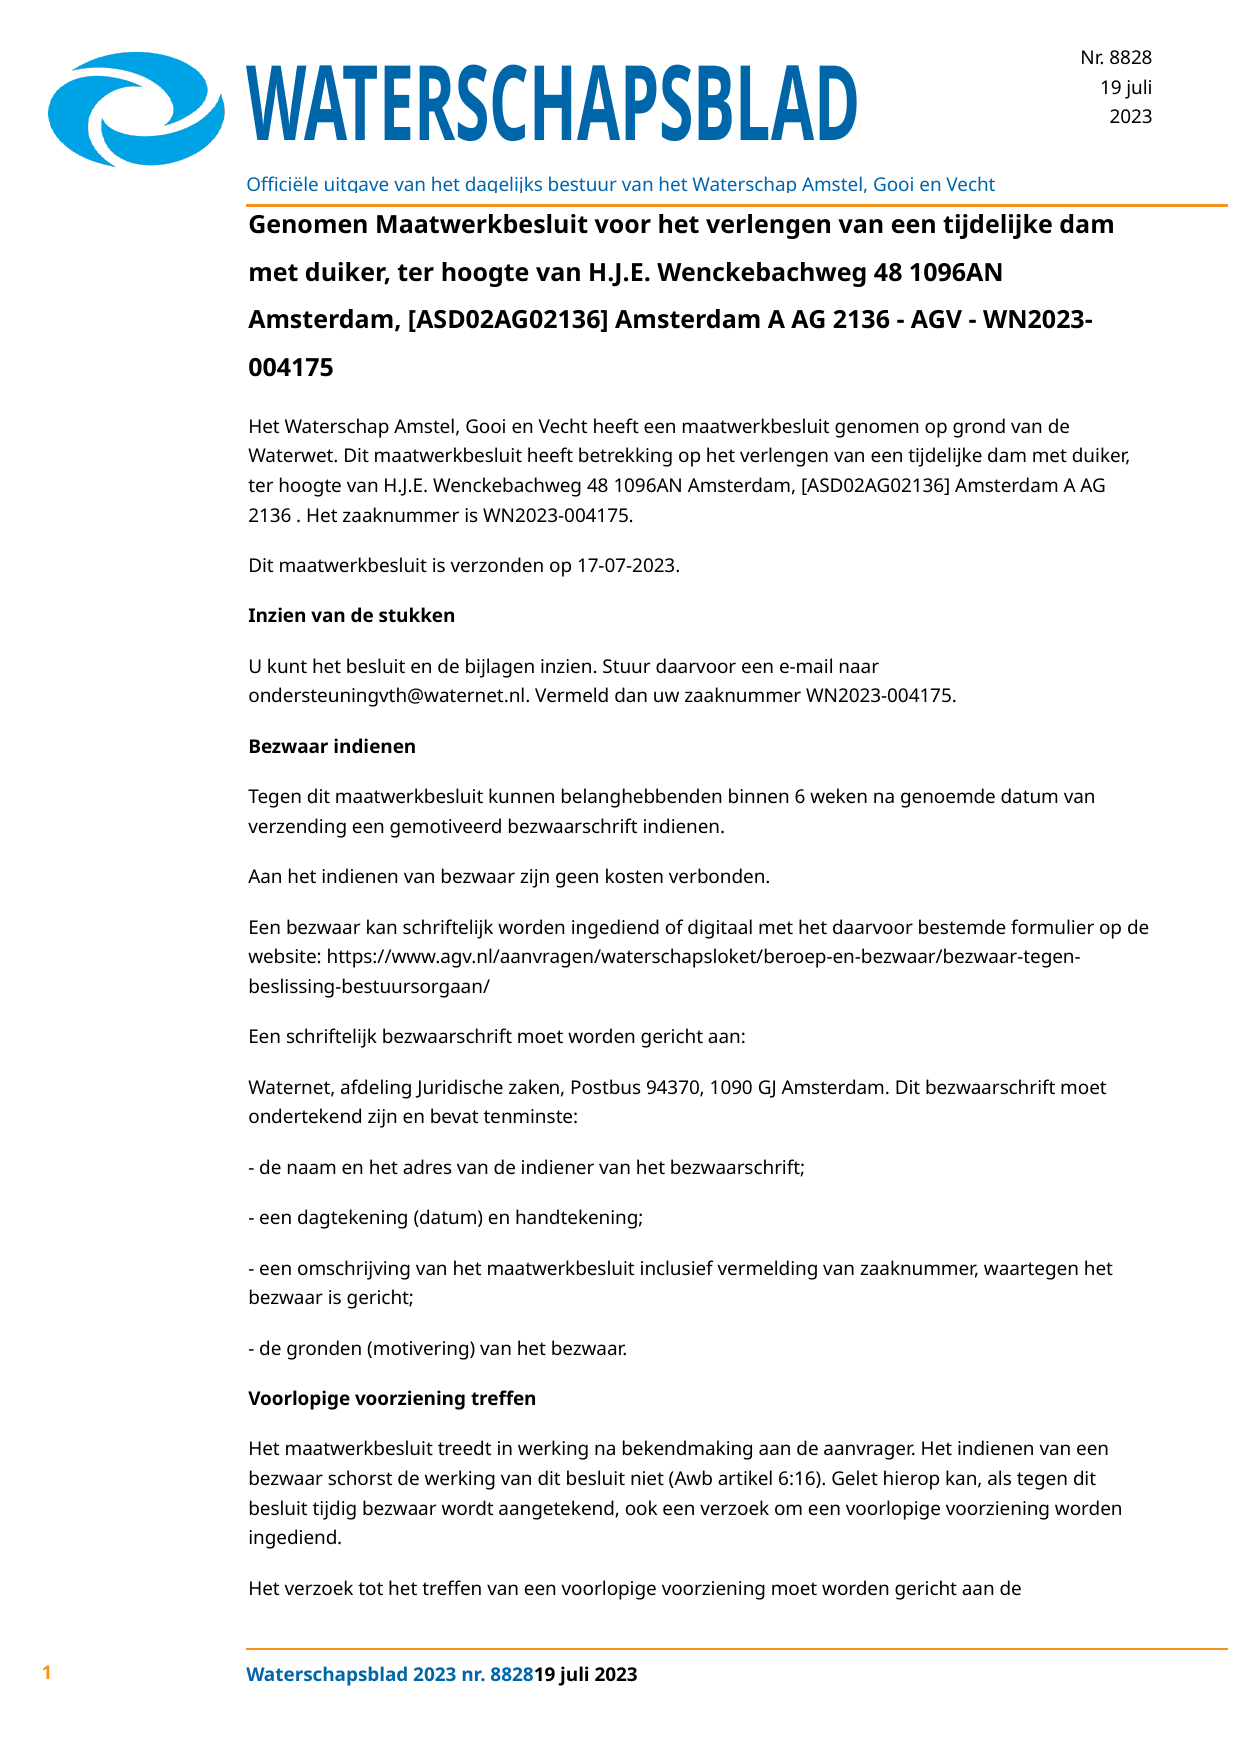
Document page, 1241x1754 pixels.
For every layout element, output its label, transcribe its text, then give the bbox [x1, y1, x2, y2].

picture [41, 47, 231, 172]
text Het Waterschap Amstel, Gooi en Vecht heeft een maatwerkbesluit genomen op grond van de Waterwet. Dit maatwerkbesluit heeft betrekking op het verlengen van een tijdelijke dam met duiker, ter hoogte van H.J.E. Wenckebachweg 48 1096AN Amsterdam, [ASD02AG02136] Amsterdam A AG 2136 . Het zaaknummer is WN2023-004175. [248, 413, 1152, 528]
text - een omschrijving van het maatwerkbesluit inclusief vermelding van zaaknummer, waartegen het bezwaar is gericht; [248, 1255, 1152, 1310]
text U kunt het besluit en de bijlagen inzien. Stuur daarvoor een e-mail naar ondersteuningvth@waternet.nl. Vermeld dan uw zaaknummer WN2023-004175. [248, 653, 1152, 708]
text - een dagtekening (datum) en handtekening; [248, 1204, 1152, 1230]
text Een schriftelijk bezwaarschrift moet worden gericht aan: [248, 1023, 1152, 1049]
text Aan het indienen van bezwaar zijn geen kosten verbonden. [248, 863, 1152, 889]
text Het verzoek tot het treffen van een voorlopige voorziening moet worden gericht aan de [248, 1575, 1152, 1601]
text - de naam en het adres van de indiener van het bezwaarschrift; [248, 1154, 1152, 1180]
text - de gronden (motivering) van het bezwaar. [248, 1335, 1152, 1361]
text Inzien van de stukken [248, 603, 1152, 628]
text Waternet, afdeling Juridische zaken, Postbus 94370, 1090 GJ Amsterdam. Dit bezwaarschrift moet ondertekend zijn en bevat tenminste: [248, 1074, 1152, 1129]
text Tegen dit maatwerkbesluit kunnen belanghebbenden binnen 6 weken na genoemde datum van verzending een gemotiveerd bezwaarschrift indienen. [248, 783, 1152, 839]
text Een bezwaar kan schriftelijk worden ingediend of digitaal met het daarvoor bestemde formulier op de website: https://www.agv.nl/aanvragen/waterschapsloket/beroep-en-bezwaar/bezwaar-tegen-beslissing-bestuursorgaan/ [248, 914, 1152, 999]
text Voorlopige voorziening treffen [248, 1385, 1152, 1411]
text Het maatwerkbesluit treedt in werking na bekendmaking aan de aanvrager. Het indienen van een bezwaar schorst de werking van dit besluit niet (Awb artikel 6:16). Gelet hierop kan, als tegen dit besluit tijdig bezwaar wordt aangetekend, ook een verzoek om een voorlopige voorziening worden ingediend. [248, 1436, 1152, 1550]
text Bezwaar indienen [248, 733, 1152, 759]
text Dit maatwerkbesluit is verzonden op 17-07-2023. [248, 552, 1152, 578]
text Genomen Maatwerkbesluit voor het verlengen van een tijdelijke dam met duiker, ter hoogte van H.J.E. Wenckebachweg 48 1096AN Amsterdam, [ASD02AG02136] Amsterdam A AG 2136 - AGV - WN2023-004175 [248, 207, 1152, 384]
